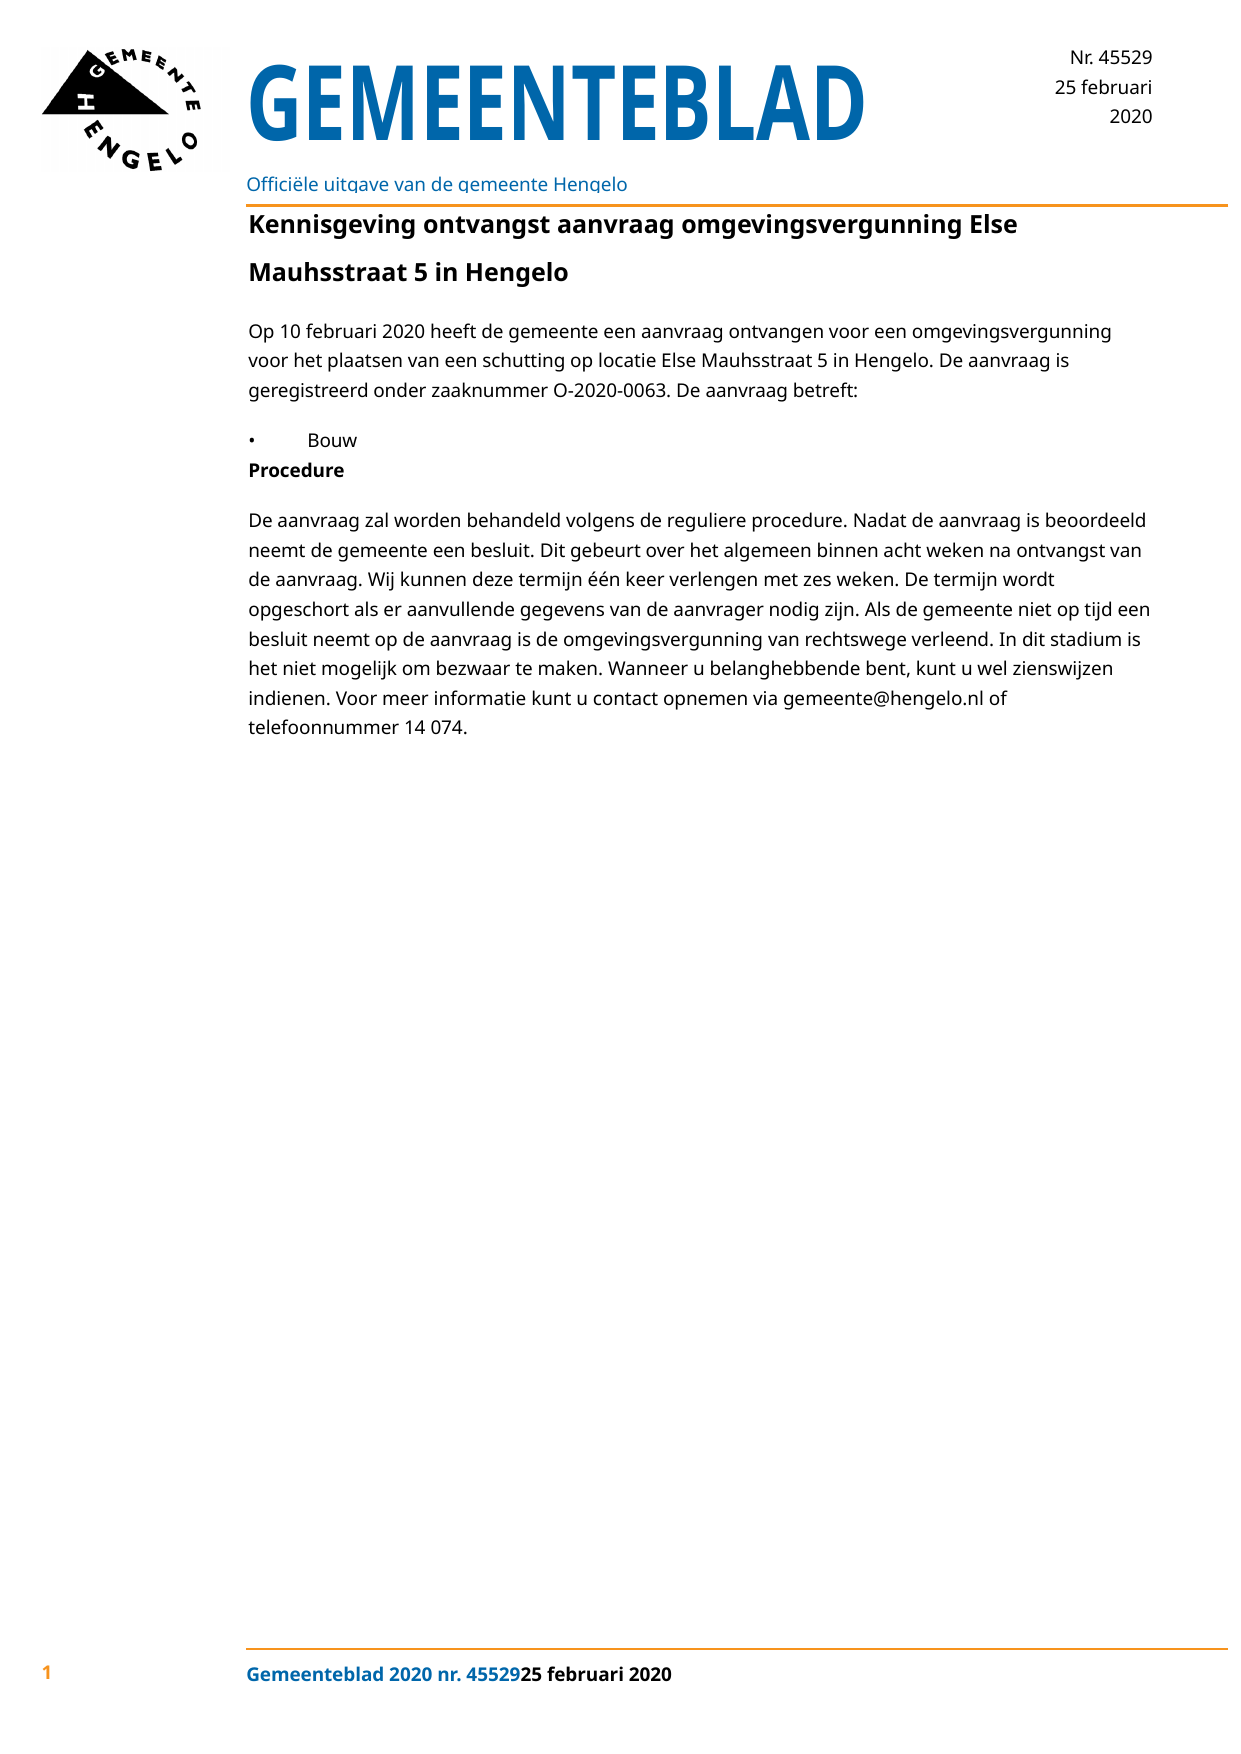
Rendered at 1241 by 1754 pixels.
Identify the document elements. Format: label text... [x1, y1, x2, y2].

text Procedure [248, 457, 1152, 483]
text Op 10 februari 2020 heeft de gemeente een aanvraag ontvangen voor een omgevingsvergunning voor het plaatsen van een schutting op locatie Else Mauhsstraat 5 in Hengelo. De aanvraag is geregistreerd onder zaaknummer O-2020-0063. De aanvraag betreft: [248, 318, 1152, 403]
list Bouw [248, 427, 1152, 453]
text Kennisgeving ontvangst aanvraag omgevingsvergunning Else Mauhsstraat 5 in Hengelo [248, 207, 1152, 288]
picture [41, 47, 231, 172]
text De aanvraag zal worden behandeld volgens de reguliere procedure. Nadat de aanvraag is beoordeeld neemt de gemeente een besluit. Dit gebeurt over het algemeen binnen acht weken na ontvangst van de aanvraag. Wij kunnen deze termijn één keer verlengen met zes weken. De termijn wordt opgeschort als er aanvullende gegevens van de aanvrager nodig zijn. Als de gemeente niet op tijd een besluit neemt op de aanvraag is de omgevingsvergunning van rechtswege verleend. In dit stadium is het niet mogelijk om bezwaar te maken. Wanneer u belanghebbende bent, kunt u wel zienswijzen indienen. Voor meer informatie kunt u contact opnemen via gemeente@hengelo.nl of telefoonnummer 14 074. [248, 507, 1152, 740]
